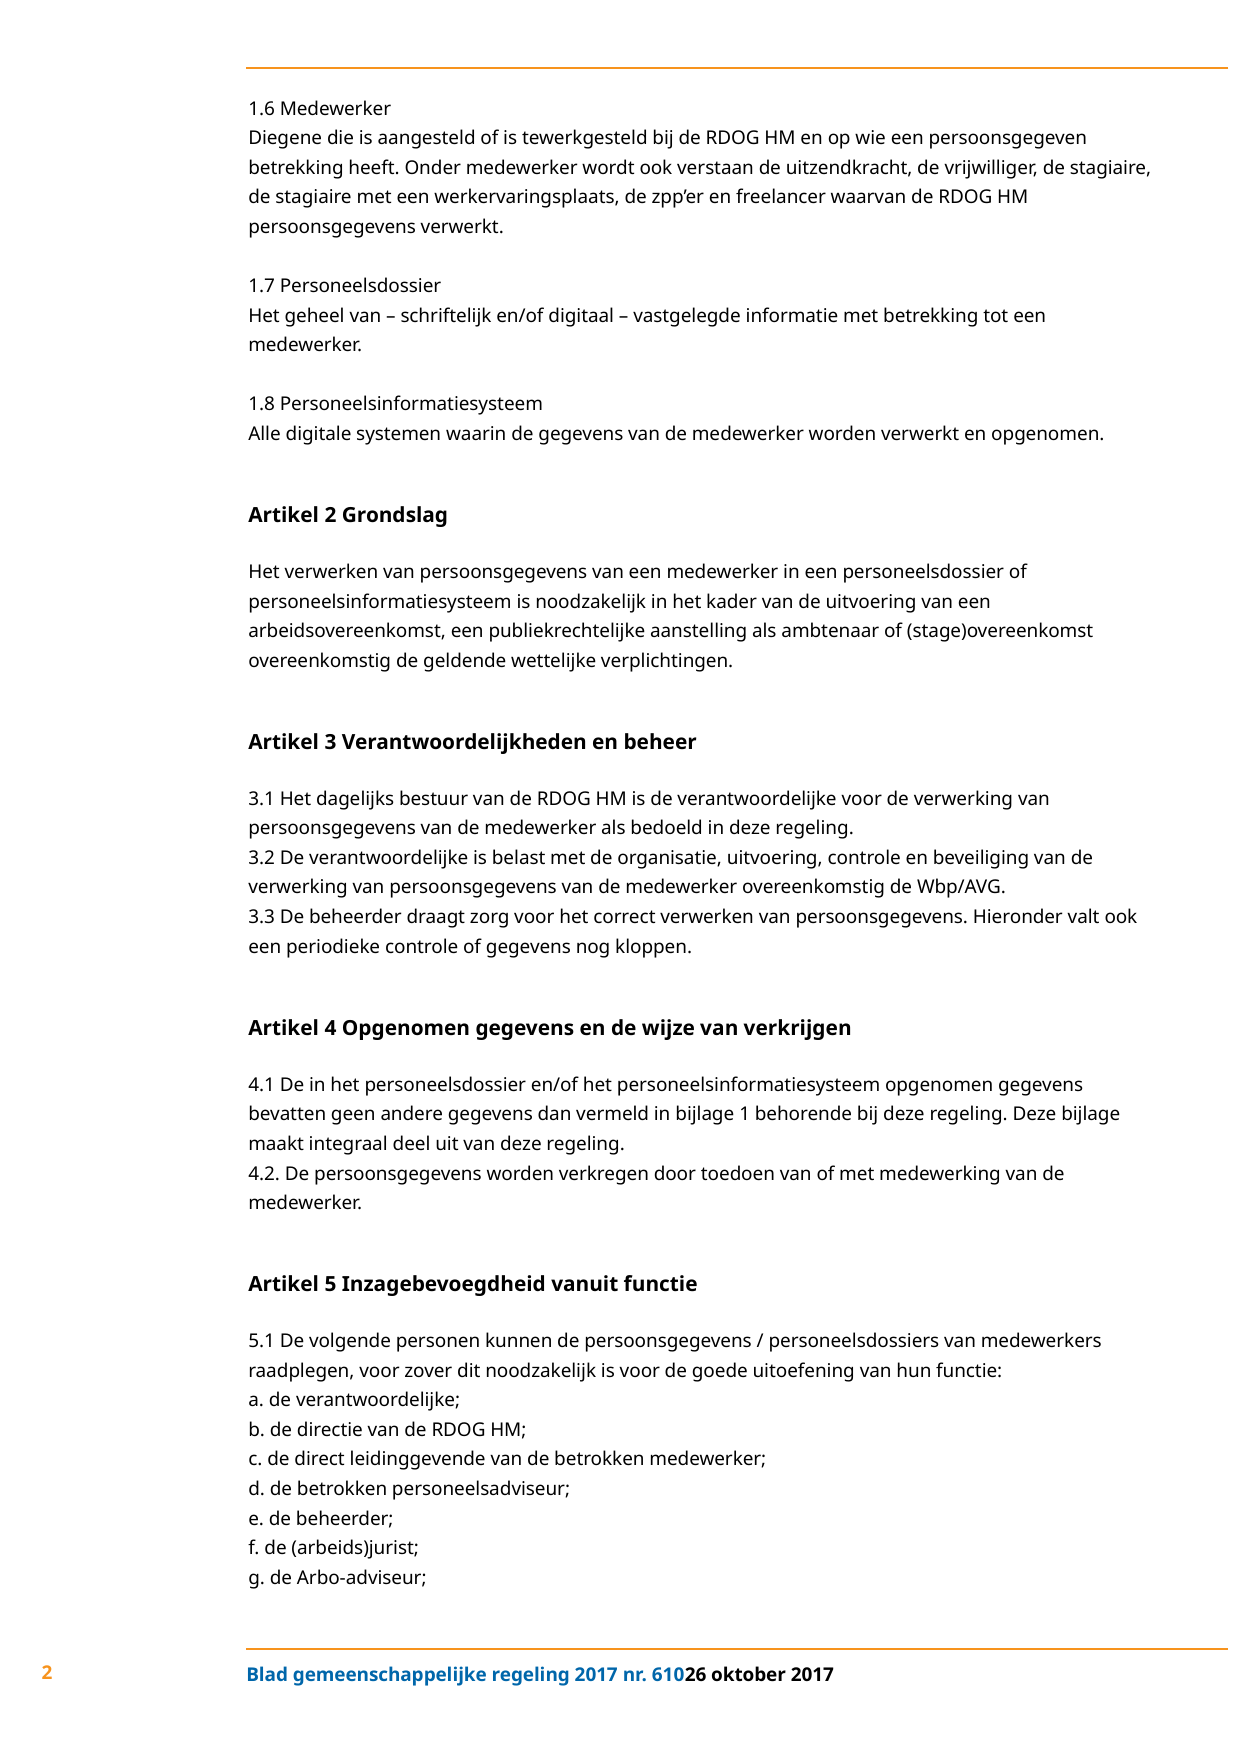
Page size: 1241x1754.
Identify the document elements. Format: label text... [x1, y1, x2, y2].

text Het geheel van – schriftelijk en/of digitaal – vastgelegde informatie met betrekking tot een medewerker. [248, 302, 1152, 357]
text 3.3 De beheerder draagt zorg voor het correct verwerken van persoonsgegevens. Hieronder valt ook een periodieke controle of gegevens nog kloppen. [248, 903, 1152, 959]
text 3.2 De verantwoordelijke is belast met de organisatie, uitvoering, controle en beveiliging van de verwerking van persoonsgegevens van de medewerker overeenkomstig de Wbp/AVG. [248, 844, 1152, 899]
text 1.8 Personeelsinformatiesysteem [248, 391, 1152, 416]
text b. de directie van de RDOG HM; [248, 1416, 1152, 1442]
text 3.1 Het dagelijks bestuur van de RDOG HM is de verantwoordelijke voor de verwerking van persoonsgegevens van de medewerker als bedoeld in deze regeling. [248, 785, 1152, 840]
text Diegene die is aangesteld of is tewerkgesteld bij de RDOG HM en op wie een persoonsgegeven betrekking heeft. Onder medewerker wordt ook verstaan de uitzendkracht, de vrijwilliger, de stagiaire, de stagiaire met een werkervaringsplaats, de zpp’er en freelancer waarvan de RDOG HM persoonsgegevens verwerkt. [248, 124, 1152, 239]
text Artikel 2 Grondslag [248, 500, 1152, 529]
text 4.2. De persoonsgegevens worden verkregen door toedoen van of met medewerking van de medewerker. [248, 1160, 1152, 1215]
text g. de Arbo-adviseur; [248, 1564, 1152, 1590]
text d. de betrokken personeelsadviseur; [248, 1475, 1152, 1501]
text Het verwerken van persoonsgegevens van een medewerker in een personeelsdossier of personeelsinformatiesysteem is noodzakelijk in het kader van de uitvoering van een arbeidsovereenkomst, een publiekrechtelijke aanstelling als ambtenaar of (stage)overeenkomst overeenkomstig de geldende wettelijke verplichtingen. [248, 558, 1152, 673]
text 1.6 Medewerker [248, 95, 1152, 121]
text a. de verantwoordelijke; [248, 1386, 1152, 1412]
text Artikel 4 Opgenomen gegevens en de wijze van verkrijgen [248, 1013, 1152, 1041]
text 5.1 De volgende personen kunnen de persoonsgegevens / personeelsdossiers van medewerkers raadplegen, voor zover dit noodzakelijk is voor de goede uitoefening van hun functie: [248, 1327, 1152, 1383]
text f. de (arbeids)jurist; [248, 1534, 1152, 1560]
text 4.1 De in het personeelsdossier en/of het personeelsinformatiesysteem opgenomen gegevens bevatten geen andere gegevens dan vermeld in bijlage 1 behorende bij deze regeling. Deze bijlage maakt integraal deel uit van deze regeling. [248, 1071, 1152, 1156]
picture [41, 47, 231, 172]
text Artikel 3 Verantwoordelijkheden en beheer [248, 727, 1152, 755]
text Alle digitale systemen waarin de gegevens van de medewerker worden verwerkt en opgenomen. [248, 420, 1152, 446]
text 1.7 Personeelsdossier [248, 272, 1152, 298]
text Artikel 5 Inzagebevoegdheid vanuit functie [248, 1269, 1152, 1298]
text e. de beheerder; [248, 1505, 1152, 1531]
text c. de direct leidinggevende van de betrokken medewerker; [248, 1446, 1152, 1471]
